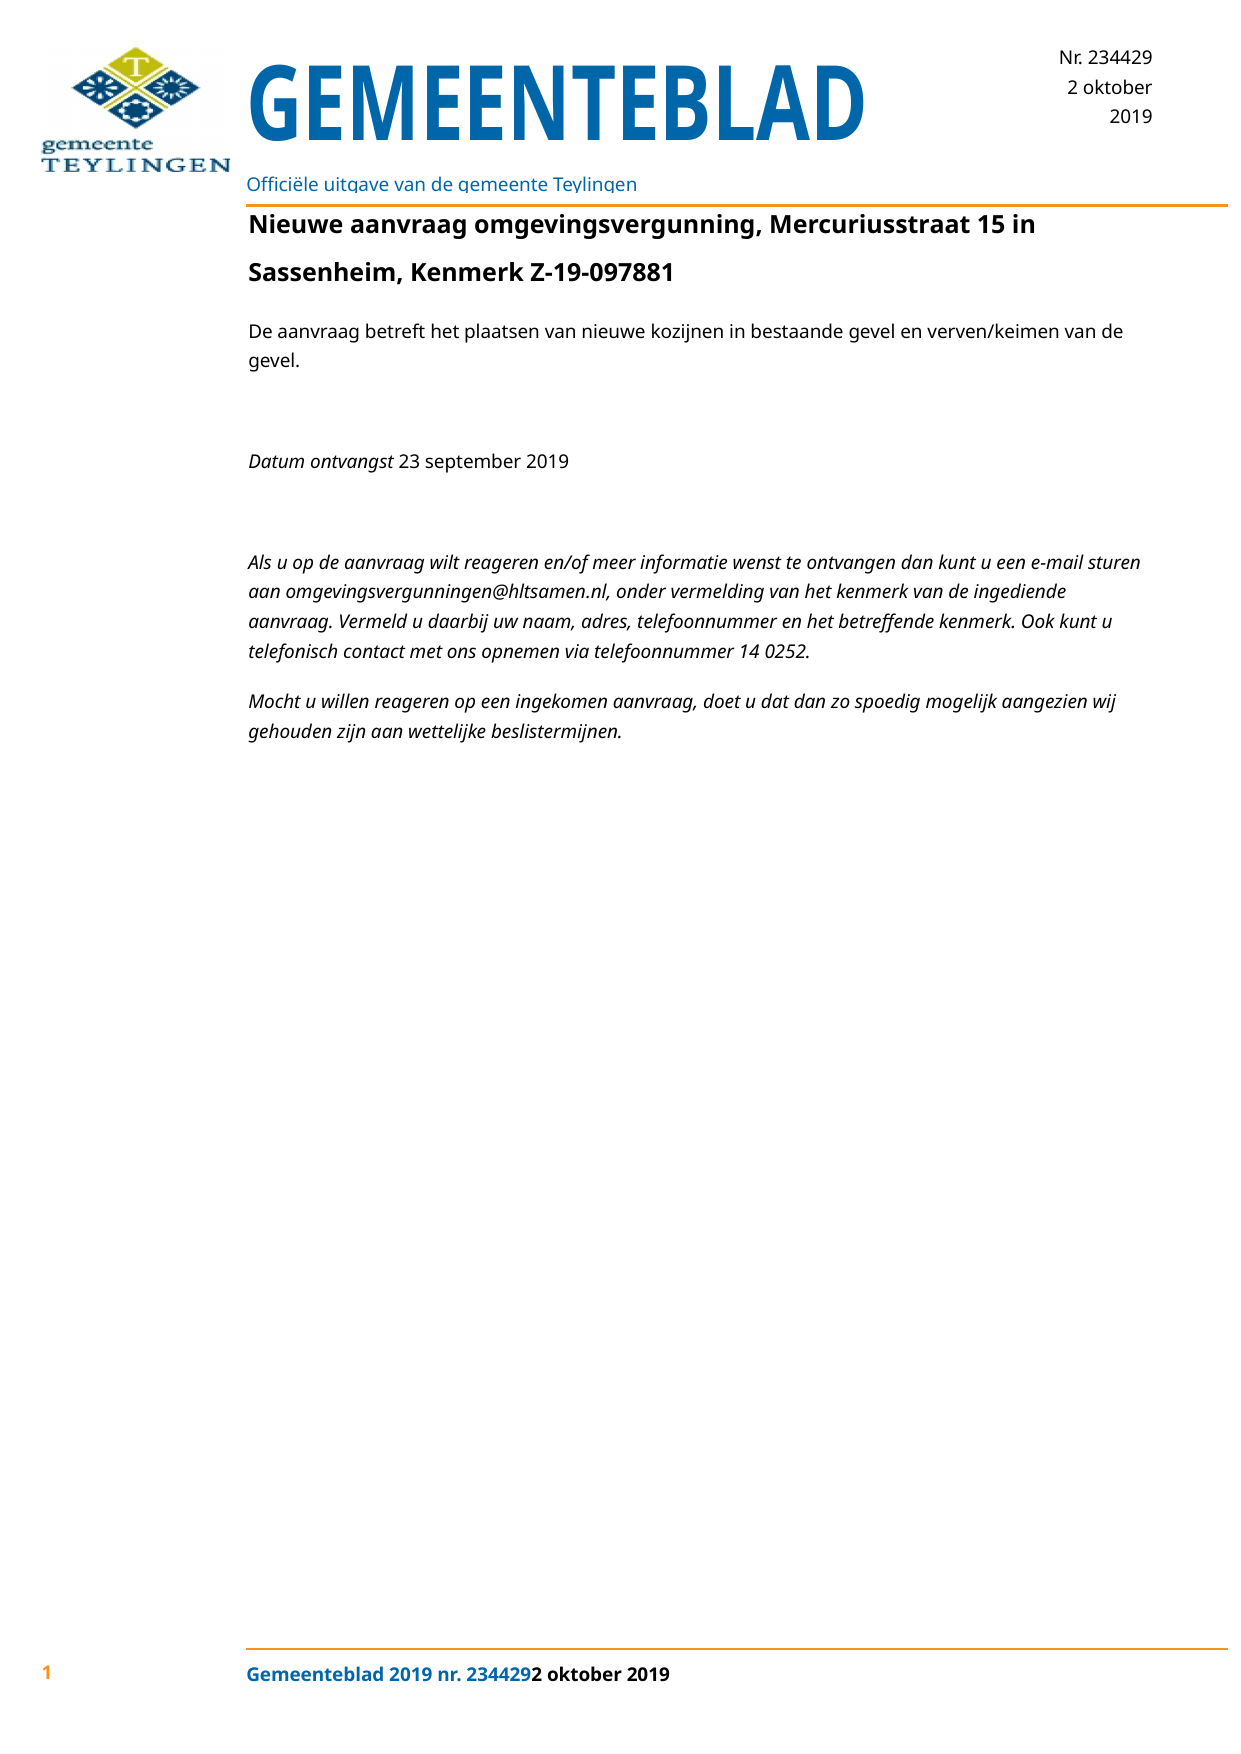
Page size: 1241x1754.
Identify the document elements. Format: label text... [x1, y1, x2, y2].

text De aanvraag betreft het plaatsen van nieuwe kozijnen in bestaande gevel en verven/keimen van de gevel. [248, 318, 1152, 373]
text Als u op de aanvraag wilt reageren en/of meer informatie wenst te ontvangen dan kunt u een e-mail sturen aan omgevingsvergunningen@hltsamen.nl, onder vermelding van het kenmerk van de ingediende aanvraag. Vermeld u daarbij uw naam, adres, telefoonnummer en het betreffende kenmerk. Ook kunt u telefonisch contact met ons opnemen via telefoonnummer 14 0252. [248, 549, 1152, 664]
text Nieuwe aanvraag omgevingsvergunning, Mercuriusstraat 15 in Sassenheim, Kenmerk Z-19-097881 [248, 207, 1152, 288]
text Mocht u willen reageren op een ingekomen aanvraag, doet u dat dan zo spoedig mogelijk aangezien wij gehouden zijn aan wettelijke beslistermijnen. [248, 688, 1152, 744]
picture [41, 47, 231, 172]
text Datum ontvangst 23 september 2019 [248, 448, 1152, 474]
